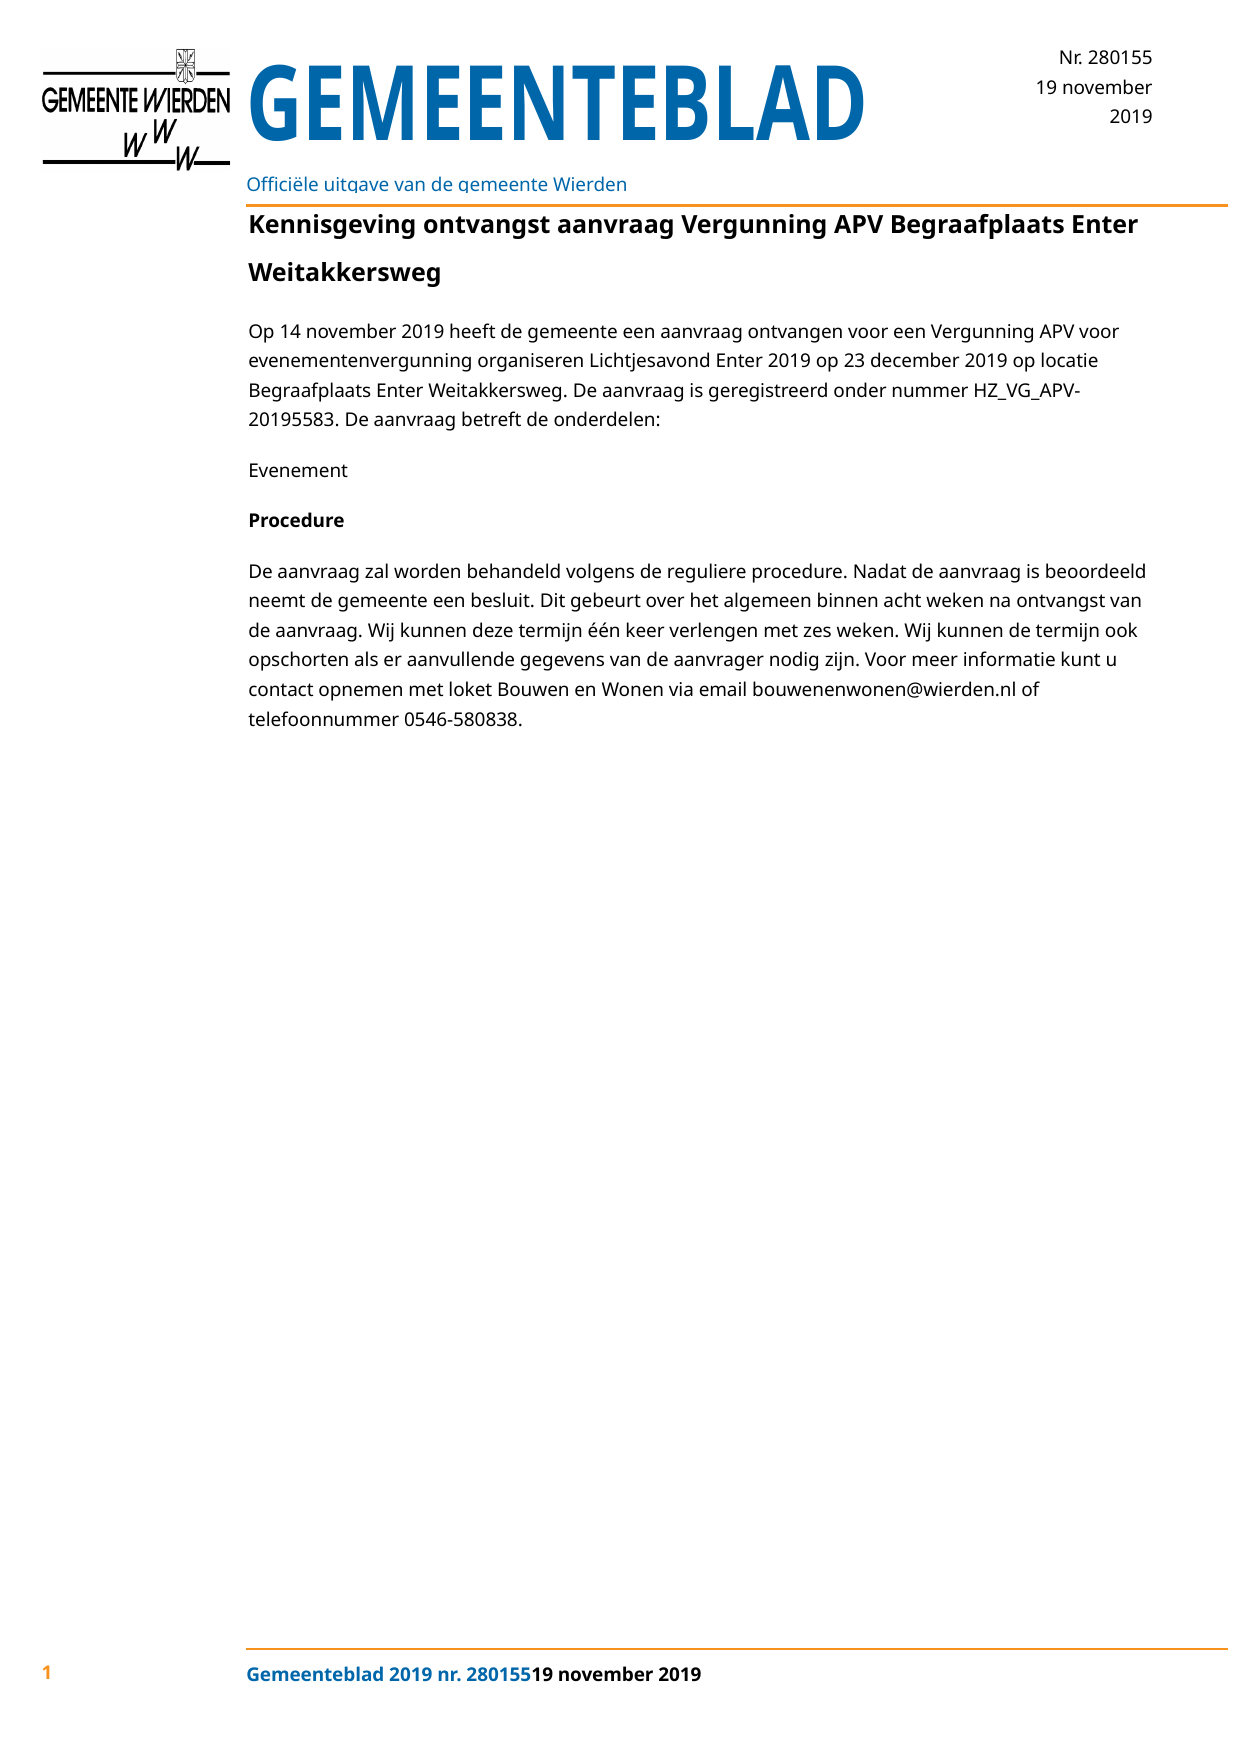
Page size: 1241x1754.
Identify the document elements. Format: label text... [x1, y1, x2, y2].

text Kennisgeving ontvangst aanvraag Vergunning APV Begraafplaats Enter Weitakkersweg [248, 207, 1152, 288]
text De aanvraag zal worden behandeld volgens de reguliere procedure. Nadat de aanvraag is beoordeeld neemt de gemeente een besluit. Dit gebeurt over het algemeen binnen acht weken na ontvangst van de aanvraag. Wij kunnen deze termijn één keer verlengen met zes weken. Wij kunnen de termijn ook opschorten als er aanvullende gegevens van de aanvrager nodig zijn. Voor meer informatie kunt u contact opnemen met loket Bouwen en Wonen via email bouwenenwonen@wierden.nl of telefoonnummer 0546-580838. [248, 558, 1152, 732]
text Procedure [248, 507, 1152, 533]
text Evenement [248, 457, 1152, 483]
text Op 14 november 2019 heeft de gemeente een aanvraag ontvangen voor een Vergunning APV voor evenementenvergunning organiseren Lichtjesavond Enter 2019 op 23 december 2019 op locatie Begraafplaats Enter Weitakkersweg. De aanvraag is geregistreerd onder nummer HZ_VG_APV-20195583. De aanvraag betreft de onderdelen: [248, 318, 1152, 432]
picture [41, 47, 231, 172]
